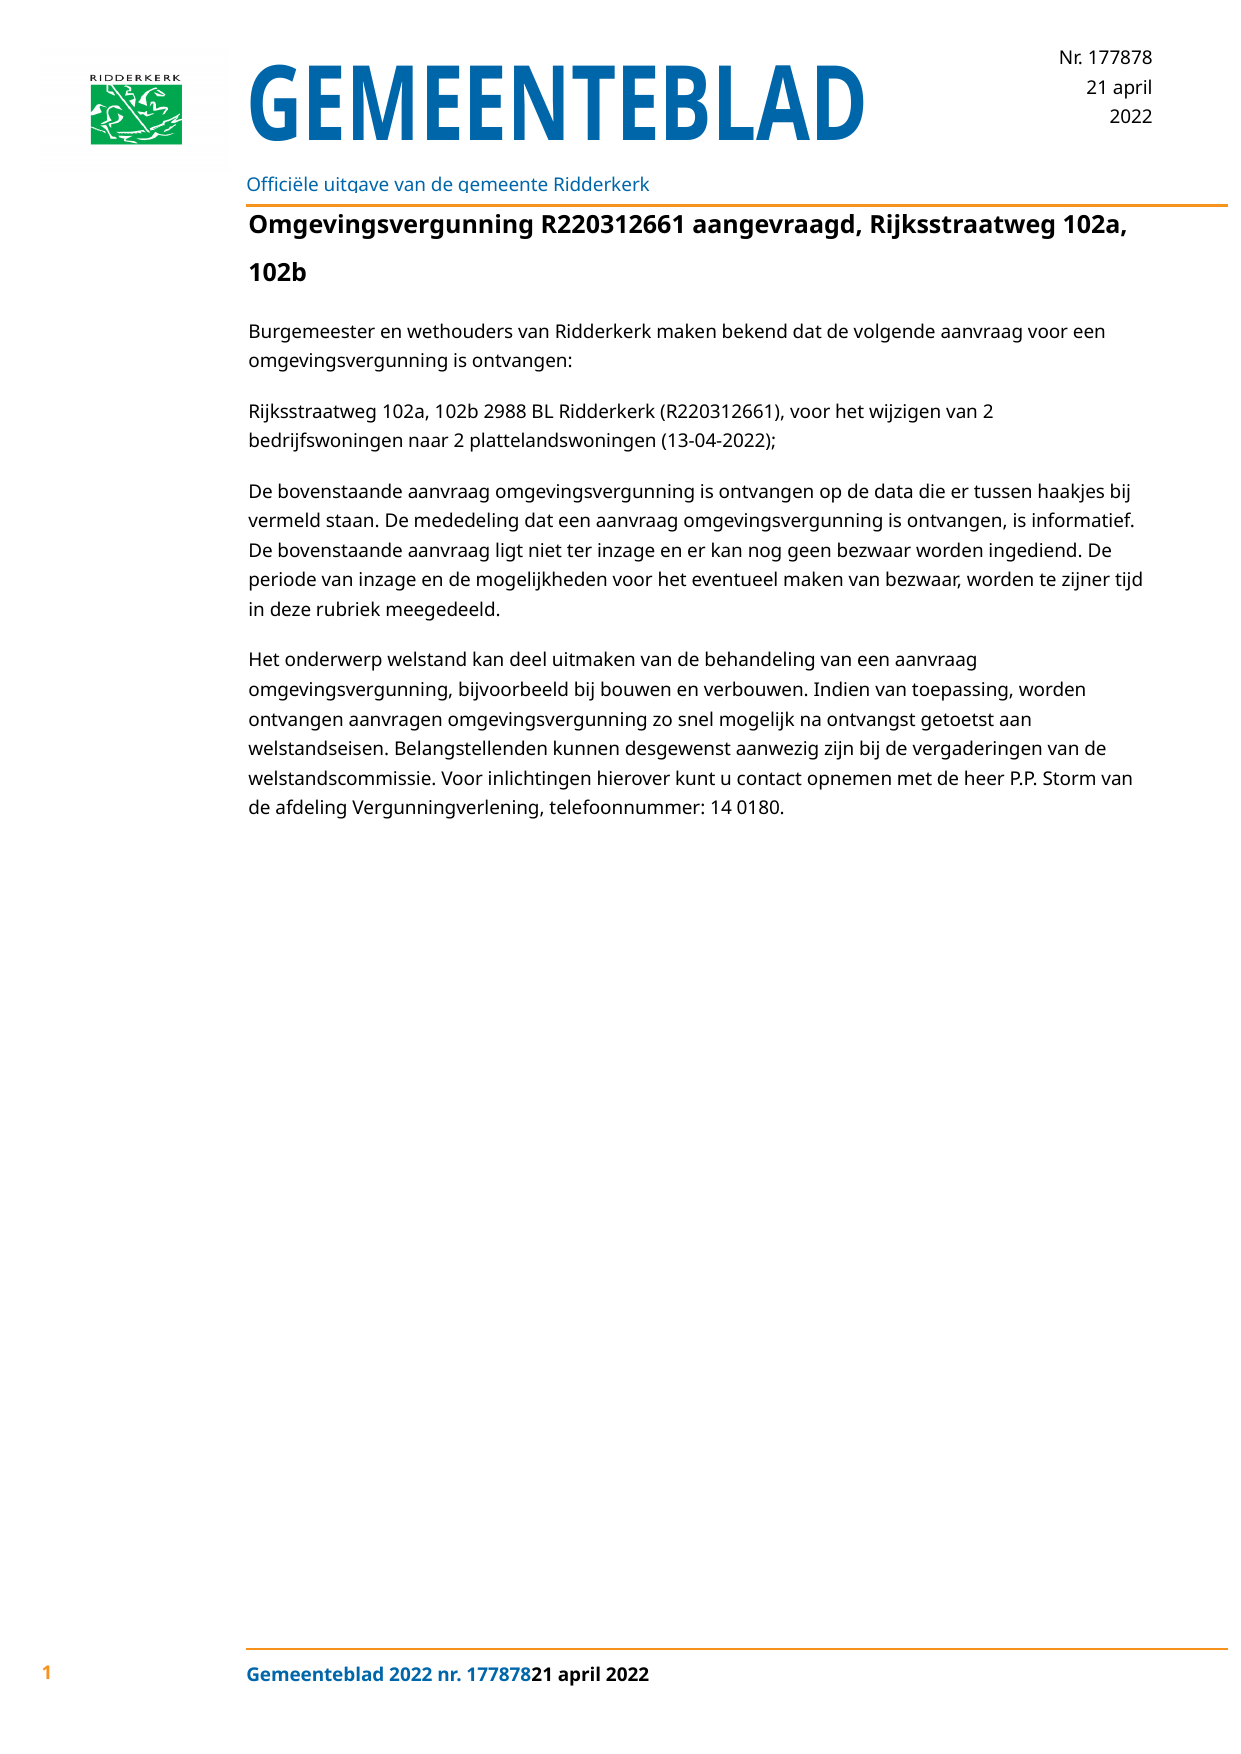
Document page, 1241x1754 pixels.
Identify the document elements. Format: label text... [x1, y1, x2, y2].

text Rijksstraatweg 102a, 102b 2988 BL Ridderkerk (R220312661), voor het wijzigen van 2 bedrijfswoningen naar 2 plattelandswoningen (13-04-2022); [248, 398, 1152, 453]
text Het onderwerp welstand kan deel uitmaken van de behandeling van een aanvraag omgevingsvergunning, bijvoorbeeld bij bouwen en verbouwen. Indien van toepassing, worden ontvangen aanvragen omgevingsvergunning zo snel mogelijk na ontvangst getoetst aan welstandseisen. Belangstellenden kunnen desgewenst aanwezig zijn bij de vergaderingen van de welstandscommissie. Voor inlichtingen hierover kunt u contact opnemen met de heer P.P. Storm van de afdeling Vergunningverlening, telefoonnummer: 14 0180. [248, 647, 1152, 820]
text Omgevingsvergunning R220312661 aangevraagd, Rijksstraatweg 102a, 102b [248, 207, 1152, 288]
picture [41, 47, 231, 172]
text De bovenstaande aanvraag omgevingsvergunning is ontvangen op de data die er tussen haakjes bij vermeld staan. De mededeling dat een aanvraag omgevingsvergunning is ontvangen, is informatief. De bovenstaande aanvraag ligt niet ter inzage en er kan nog geen bezwaar worden ingediend. De periode van inzage en de mogelijkheden voor het eventueel maken van bezwaar, worden te zijner tijd in deze rubriek meegedeeld. [248, 478, 1152, 622]
text Burgemeester en wethouders van Ridderkerk maken bekend dat de volgende aanvraag voor een omgevingsvergunning is ontvangen: [248, 318, 1152, 373]
